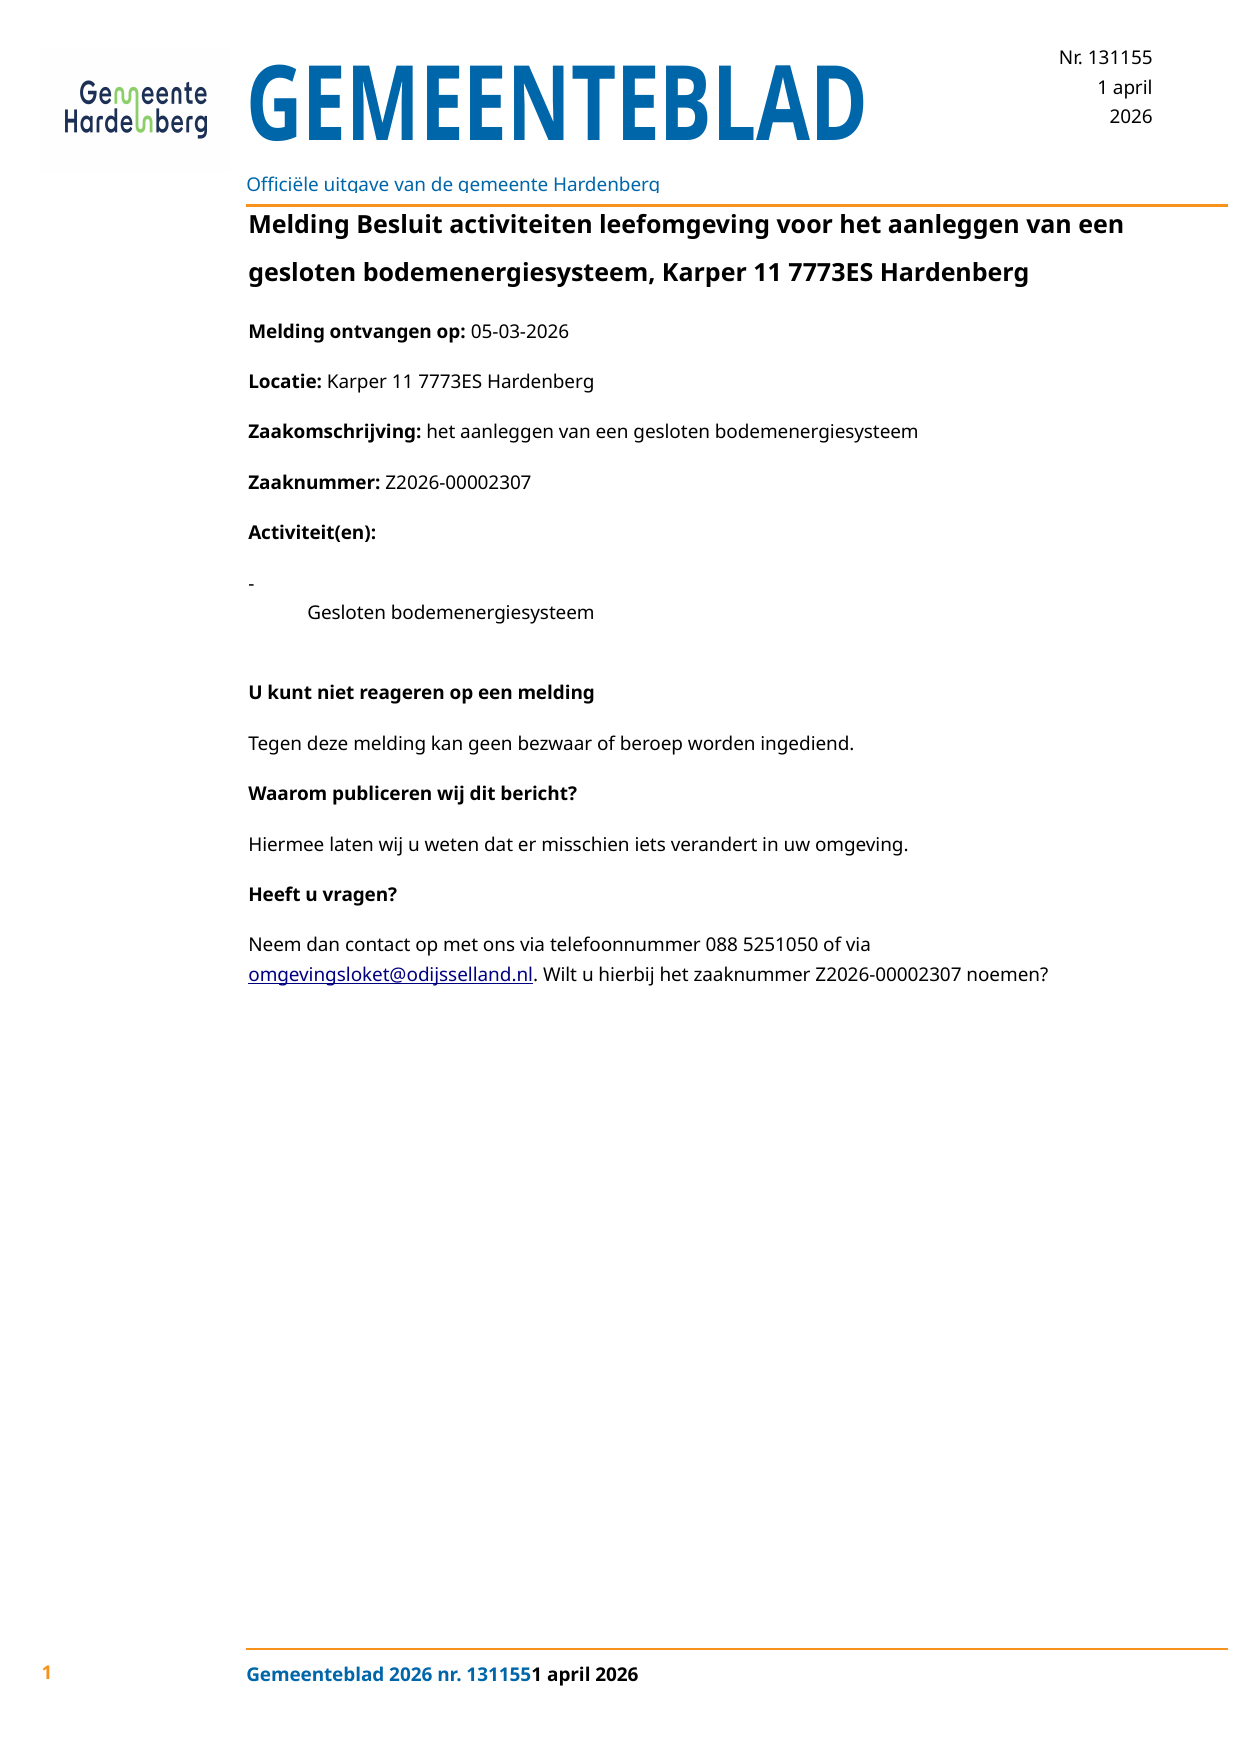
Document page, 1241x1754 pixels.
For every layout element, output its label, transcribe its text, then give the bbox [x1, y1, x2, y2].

text Melding Besluit activiteiten leefomgeving voor het aanleggen van een gesloten bodemenergiesysteem, Karper 11 7773ES Hardenberg [248, 207, 1152, 288]
picture [41, 47, 231, 172]
text Zaakomschrijving: het aanleggen van een gesloten bodemenergiesysteem [248, 419, 1152, 444]
text Neem dan contact op met ons via telefoonnummer 088 5251050 of via omgevingsloket@odijsselland.nl. Wilt u hierbij het zaaknummer Z2026-00002307 noemen? [248, 932, 1152, 987]
text Zaaknummer: Z2026-00002307 [248, 469, 1152, 495]
text Heeft u vragen? [248, 881, 1152, 907]
text Hiermee laten wij u weten dat er misschien iets verandert in uw omgeving. [248, 831, 1152, 857]
text U kunt niet reageren op een melding [248, 679, 1152, 705]
text Activiteit(en): [248, 519, 1152, 545]
list Gesloten bodemenergiesysteem [248, 599, 1152, 625]
text Melding ontvangen op: 05-03-2026 [248, 318, 1152, 344]
text Tegen deze melding kan geen bezwaar of beroep worden ingediend. [248, 730, 1152, 756]
text Waarom publiceren wij dit bericht? [248, 780, 1152, 806]
text Locatie: Karper 11 7773ES Hardenberg [248, 368, 1152, 394]
